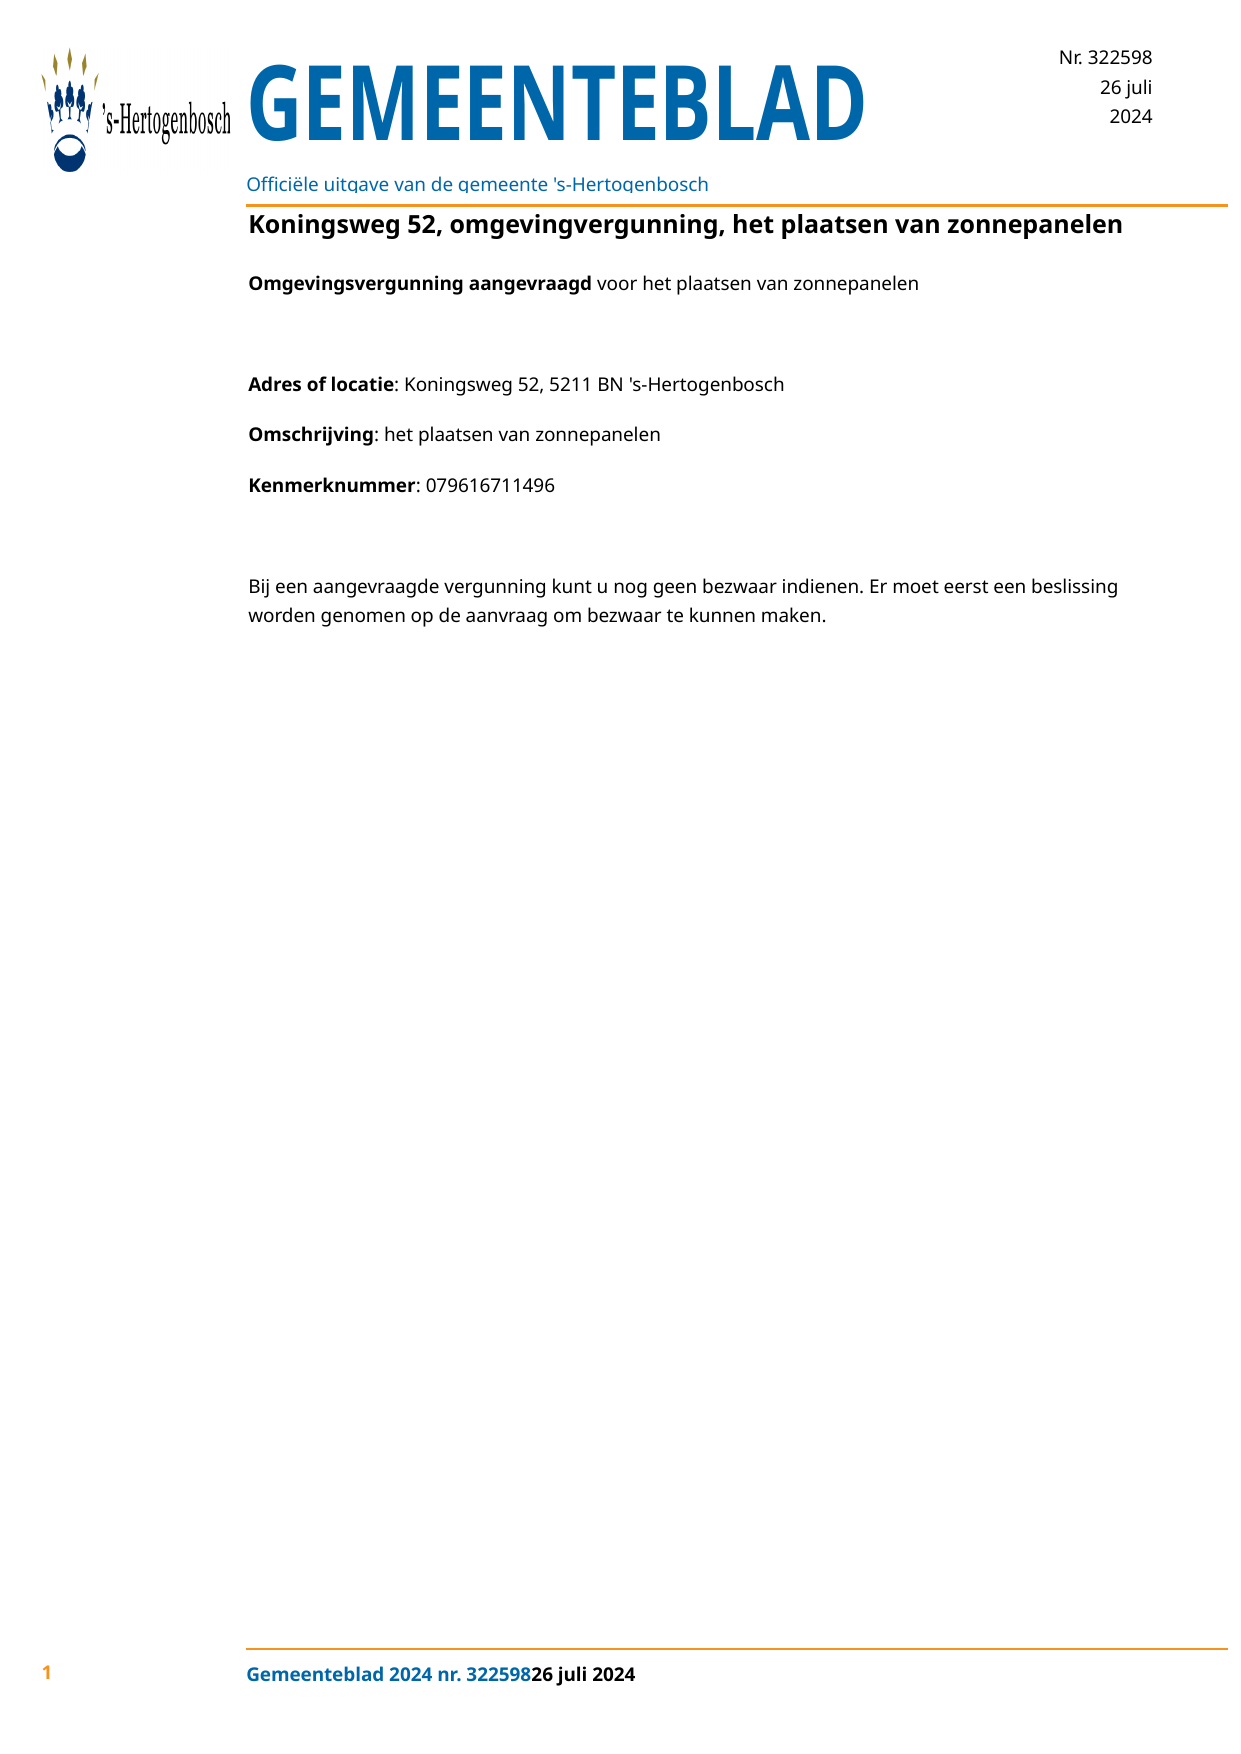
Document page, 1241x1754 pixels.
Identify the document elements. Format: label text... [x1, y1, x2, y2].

text Koningsweg 52, omgevingvergunning, het plaatsen van zonnepanelen [248, 207, 1152, 241]
text Omschrijving: het plaatsen van zonnepanelen [248, 422, 1152, 447]
picture [41, 47, 231, 172]
text Omgevingsvergunning aangevraagd voor het plaatsen van zonnepanelen [248, 270, 1152, 296]
text Adres of locatie: Koningsweg 52, 5211 BN 's-Hertogenbosch [248, 371, 1152, 397]
text Kenmerknummer: 079616711496 [248, 472, 1152, 498]
text Bij een aangevraagde vergunning kunt u nog geen bezwaar indienen. Er moet eerst een beslissing worden genomen op de aanvraag om bezwaar te kunnen maken. [248, 573, 1152, 628]
